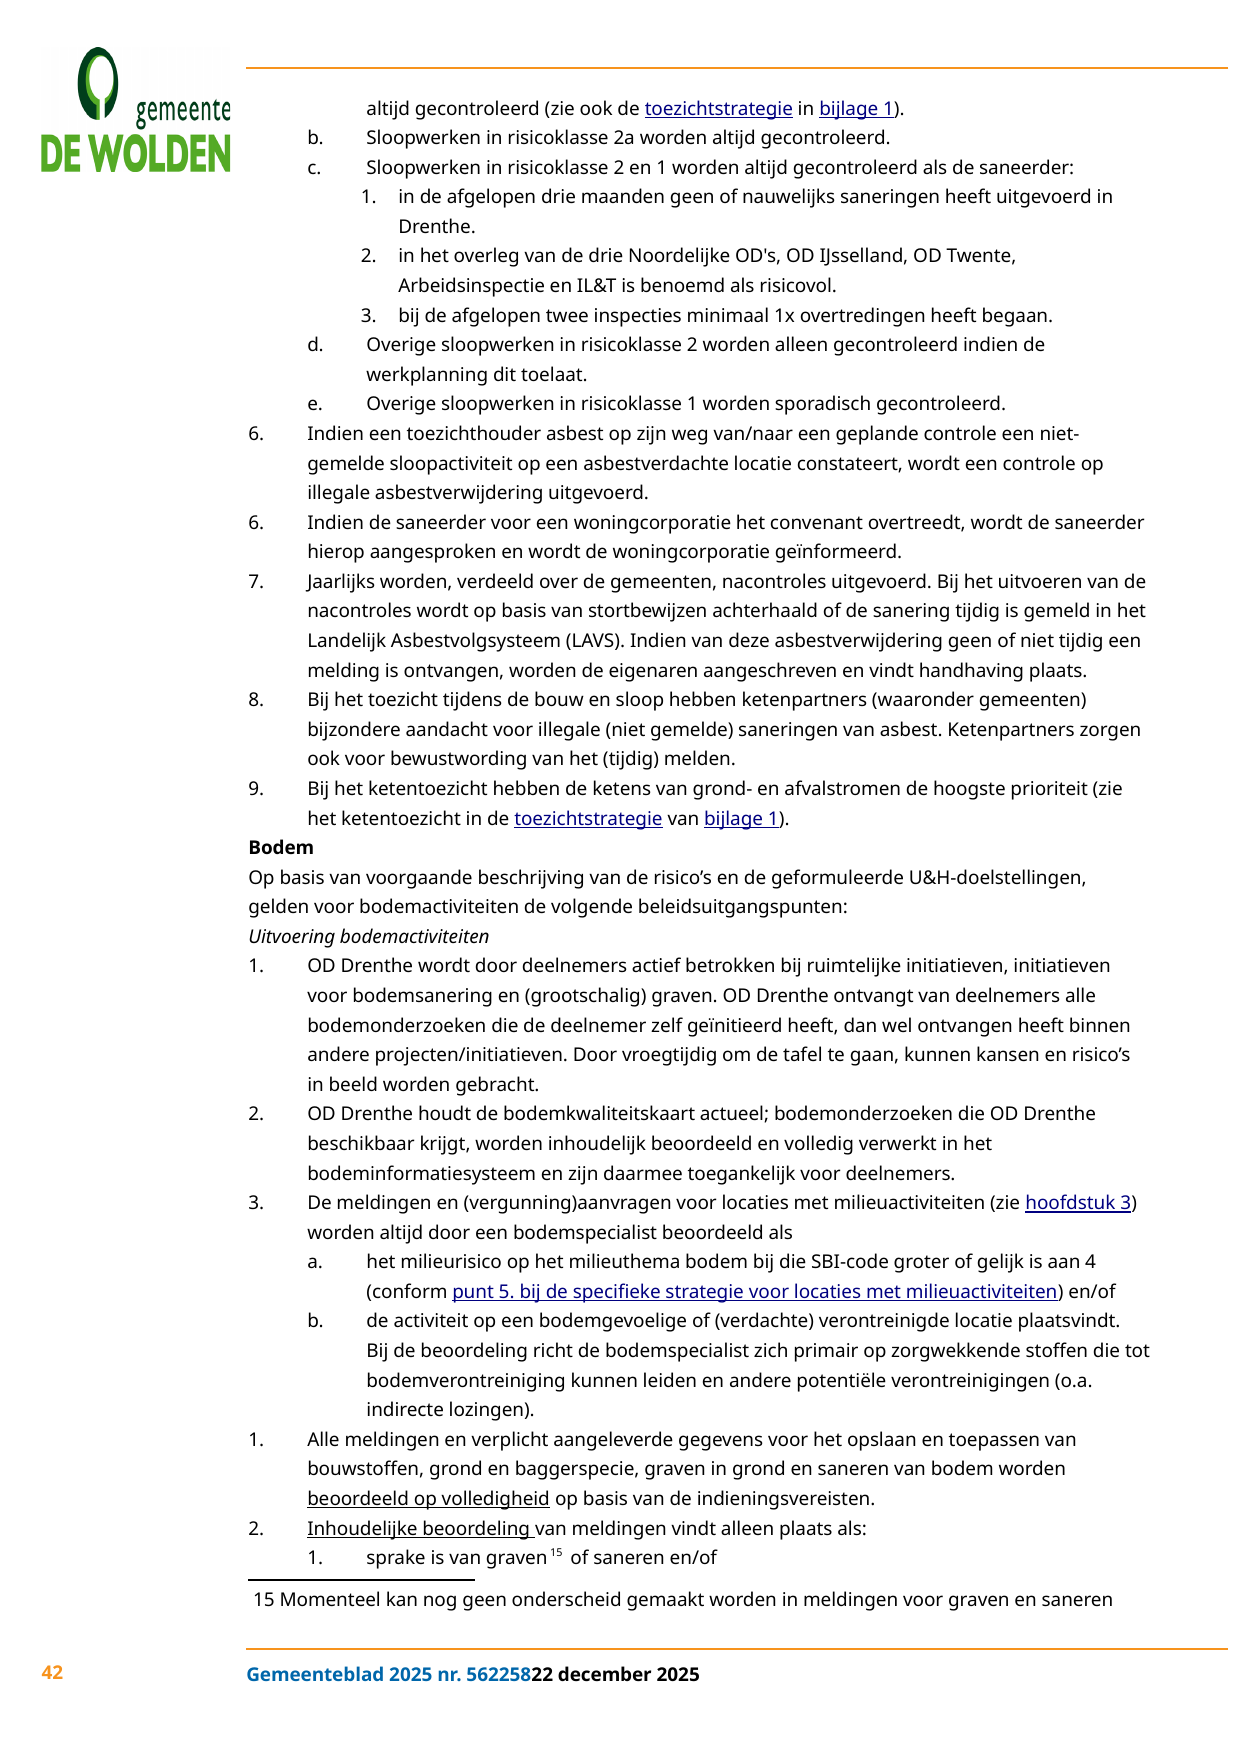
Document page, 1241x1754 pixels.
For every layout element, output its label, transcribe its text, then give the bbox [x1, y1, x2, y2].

list altijd gecontroleerd (zie ook de toezichtstrategie in bijlage 1). [307, 95, 1152, 121]
list Alle meldingen en verplicht aangeleverde gegevens voor het opslaan en toepassen van bouwstoffen, grond en baggerspecie, graven in grond en saneren van bodem worden beoordeeld op volledigheid op basis van de indieningsvereisten. [248, 1426, 1152, 1511]
list in het overleg van de drie Noordelijke OD's, OD IJsselland, OD Twente, Arbeidsinspectie en IL&T is benoemd als risicovol. [361, 243, 1152, 298]
list OD Drenthe wordt door deelnemers actief betrokken bij ruimtelijke initiatieven, initiatieven voor bodemsanering en (grootschalig) graven. OD Drenthe ontvangt van deelnemers alle bodemonderzoeken die de deelnemer zelf geïnitieerd heeft, dan wel ontvangen heeft binnen andere projecten/initiatieven. Door vroegtijdig om de tafel te gaan, kunnen kansen en risico’s in beeld worden gebracht. [248, 953, 1152, 1097]
list Bij de beoordeling richt de bodemspecialist zich primair op zorgwekkende stoffen die tot bodemverontreiniging kunnen leiden en andere potentiële verontreinigingen (o.a. indirecte lozingen). [307, 1337, 1152, 1422]
list de activiteit op een bodemgevoelige of (verdachte) verontreinigde locatie plaatsvindt. [307, 1308, 1152, 1333]
list Inhoudelijke beoordeling van meldingen vindt alleen plaats als: [248, 1515, 1152, 1541]
list bij de afgelopen twee inspecties minimaal 1x overtredingen heeft begaan. [361, 302, 1152, 328]
list Overige sloopwerken in risicoklasse 2 worden alleen gecontroleerd indien de werkplanning dit toelaat. [307, 331, 1152, 387]
text Bodem [248, 834, 1152, 860]
list sprake is van graven of saneren en/of [307, 1544, 1152, 1570]
list Bij het toezicht tijdens de bouw en sloop hebben ketenpartners (waaronder gemeenten) bijzondere aandacht voor illegale (niet gemelde) saneringen van asbest. Ketenpartners zorgen ook voor bewustwording van het (tijdig) melden. [248, 686, 1152, 771]
list in de afgelopen drie maanden geen of nauwelijks saneringen heeft uitgevoerd in Drenthe. [361, 183, 1152, 239]
list Indien de saneerder voor een woningcorporatie het convenant overtreedt, wordt de saneerder hierop aangesproken en wordt de woningcorporatie geïnformeerd. [248, 509, 1152, 564]
list De meldingen en (vergunning)aanvragen voor locaties met milieuactiviteiten (zie hoofdstuk 3) worden altijd door een bodemspecialist beoordeeld als [248, 1189, 1152, 1245]
picture [41, 47, 231, 172]
list Bij het ketentoezicht hebben de ketens van grond- en afvalstromen de hoogste prioriteit (zie het ketentoezicht in de toezichtstrategie van bijlage 1). [248, 775, 1152, 831]
list OD Drenthe houdt de bodemkwaliteitskaart actueel; bodemonderzoeken die OD Drenthe beschikbaar krijgt, worden inhoudelijk beoordeeld en volledig verwerkt in het bodeminformatiesysteem en zijn daarmee toegankelijk voor deelnemers. [248, 1101, 1152, 1186]
list Sloopwerken in risicoklasse 2 en 1 worden altijd gecontroleerd als de saneerder: [307, 154, 1152, 180]
list Overige sloopwerken in risicoklasse 1 worden sporadisch gecontroleerd. [307, 391, 1152, 416]
list Indien een toezichthouder asbest op zijn weg van/naar een geplande controle een niet-gemelde sloopactiviteit op een asbestverdachte locatie constateert, wordt een controle op illegale asbestverwijdering uitgevoerd. [248, 420, 1152, 505]
list Momenteel kan nog geen onderscheid gemaakt worden in meldingen voor graven en saneren [248, 1586, 1152, 1612]
text Uitvoering bodemactiviteiten [248, 923, 1152, 949]
list Sloopwerken in risicoklasse 2a worden altijd gecontroleerd. [307, 124, 1152, 150]
list Jaarlijks worden, verdeeld over de gemeenten, nacontroles uitgevoerd. Bij het uitvoeren van de nacontroles wordt op basis van stortbewijzen achterhaald of de sanering tijdig is gemeld in het Landelijk Asbestvolgsysteem (LAVS). Indien van deze asbestverwijdering geen of niet tijdig een melding is ontvangen, worden de eigenaren aangeschreven en vindt handhaving plaats. [248, 568, 1152, 683]
text Op basis van voorgaande beschrijving van de risico’s en de geformuleerde U&H-doelstellingen, gelden voor bodemactiviteiten de volgende beleidsuitgangspunten: [248, 864, 1152, 919]
list het milieurisico op het milieuthema bodem bij die SBI-code groter of gelijk is aan 4 (conform punt 5. bij de specifieke strategie voor locaties met milieuactiviteiten) en/of [307, 1248, 1152, 1304]
